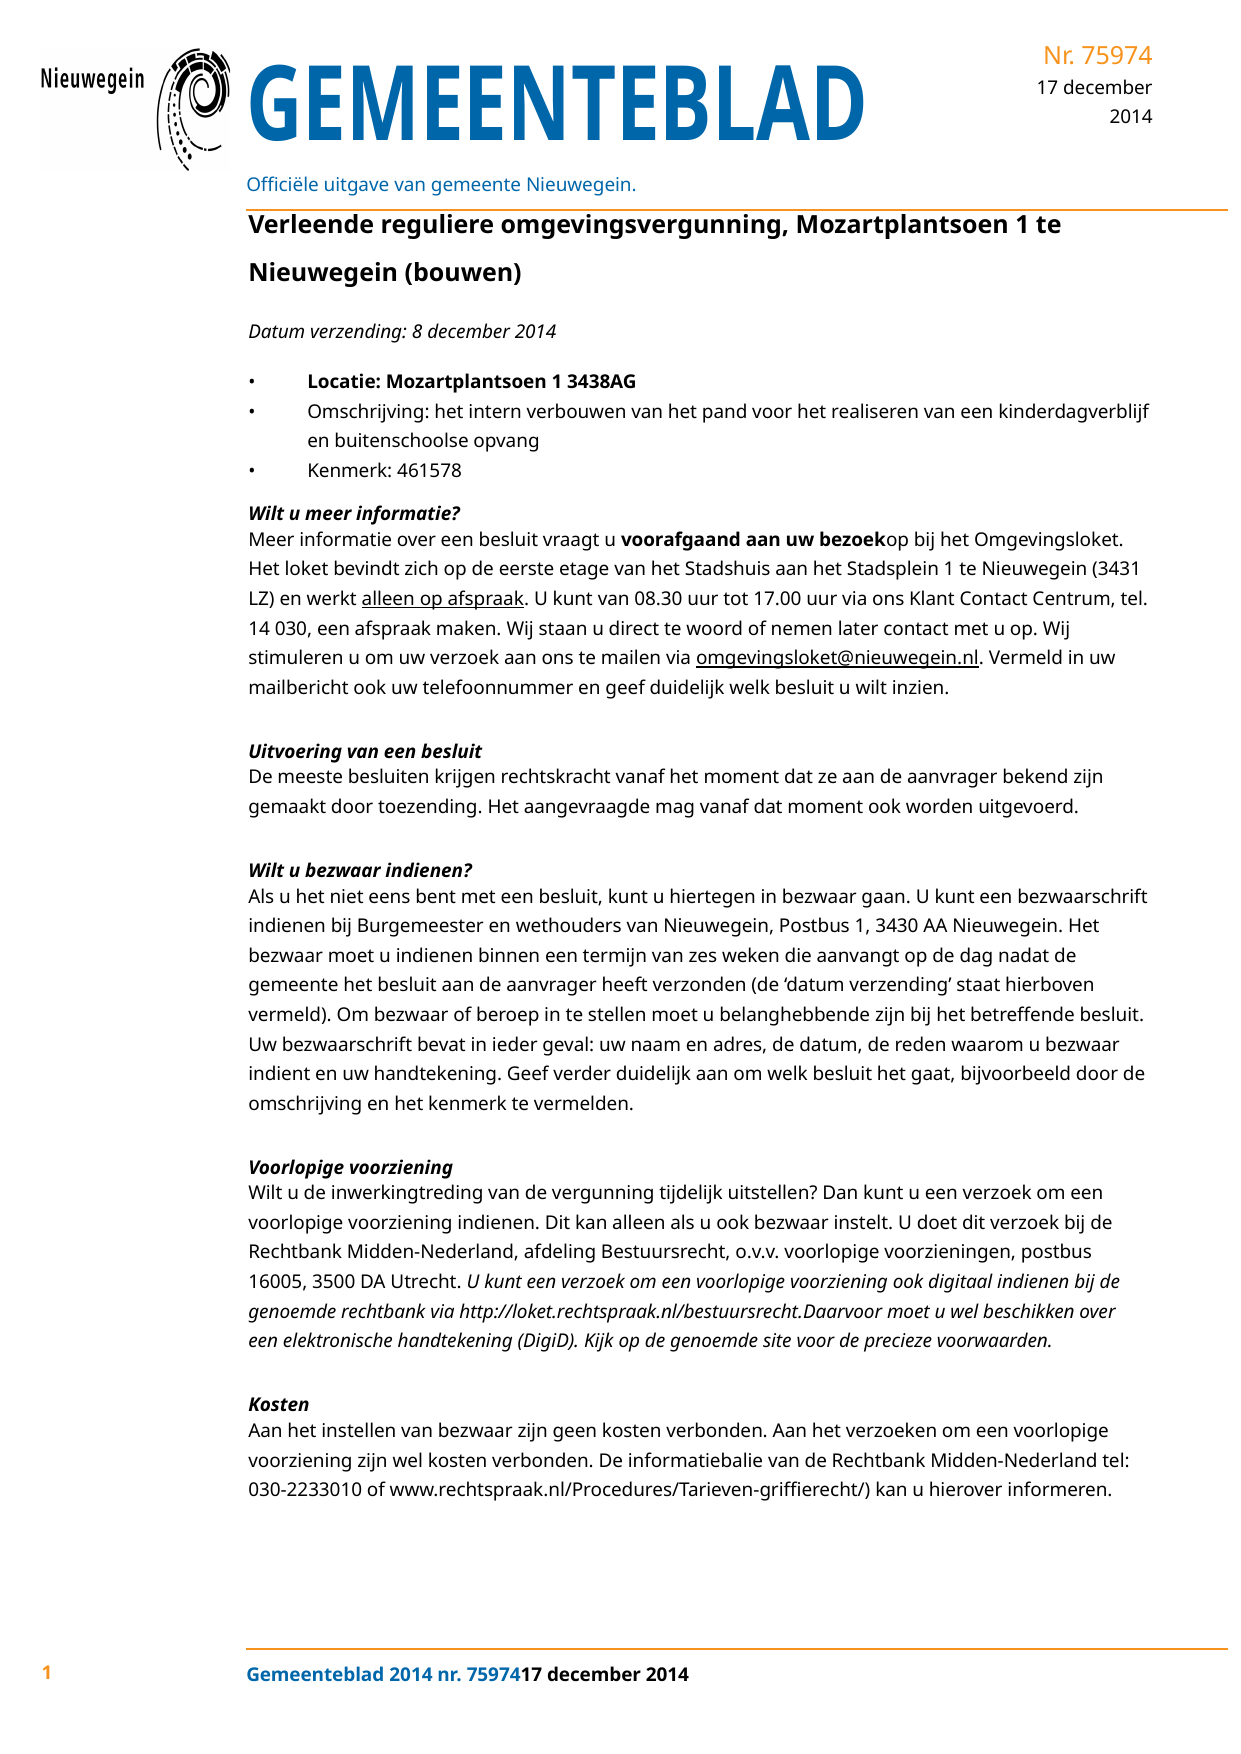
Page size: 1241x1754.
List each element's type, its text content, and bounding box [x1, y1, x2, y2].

text Wilt u bezwaar indienen? [248, 857, 1152, 883]
text Meer informatie over een besluit vraagt u voorafgaand aan uw bezoekop bij het Omgevingsloket. Het loket bevindt zich op de eerste etage van het Stadshuis aan het Stadsplein 1 te Nieuwegein (3431 LZ) en werkt alleen op afspraak. U kunt van 08.30 uur tot 17.00 uur via ons Klant Contact Centrum, tel. 14 030, een afspraak maken. Wij staan u direct te woord of nemen later contact met u op. Wij stimuleren u om uw verzoek aan ons te mailen via omgevingsloket@nieuwegein.nl. Vermeld in uw mailbericht ook uw telefoonnummer en geef duidelijk welk besluit u wilt inzien. [248, 526, 1152, 699]
text De meeste besluiten krijgen rechtskracht vanaf het moment dat ze aan de aanvrager bekend zijn gemaakt door toezending. Het aangevraagde mag vanaf dat moment ook worden uitgevoerd. [248, 763, 1152, 819]
text Als u het niet eens bent met een besluit, kunt u hiertegen in bezwaar gaan. U kunt een bezwaarschrift indienen bij Burgemeester en wethouders van Nieuwegein, Postbus 1, 3430 AA Nieuwegein. Het bezwaar moet u indienen binnen een termijn van zes weken die aanvangt op de dag nadat de gemeente het besluit aan de aanvrager heeft verzonden (de ‘datum verzending’ staat hierboven vermeld). Om bezwaar of beroep in te stellen moet u belanghebbende zijn bij het betreffende besluit. Uw bezwaarschrift bevat in ieder geval: uw naam en adres, de datum, de reden waarom u bezwaar indient en uw handtekening. Geef verder duidelijk aan om welk besluit het gaat, bijvoorbeeld door de omschrijving en het kenmerk te vermelden. [248, 883, 1152, 1116]
text Wilt u meer informatie? [248, 500, 1152, 526]
list Locatie: Mozartplantsoen 1 3438AG [248, 368, 1152, 394]
text Uitvoering van een besluit [248, 738, 1152, 763]
list Omschrijving: het intern verbouwen van het pand voor het realiseren van een kinderdagverblijf en buitenschoolse opvang [248, 398, 1152, 453]
text Aan het instellen van bezwaar zijn geen kosten verbonden. Aan het verzoeken om een voorlopige voorziening zijn wel kosten verbonden. De informatiebalie van de Rechtbank Midden-Nederland tel: 030-2233010 of www.rechtspraak.nl/Procedures/Tarieven-griffierecht/) kan u hierover informeren. [248, 1417, 1152, 1502]
text Datum verzending: 8 december 2014 [248, 318, 1152, 344]
text Kosten [248, 1391, 1152, 1417]
picture [41, 47, 231, 172]
text Wilt u de inwerkingtreding van de vergunning tijdelijk uitstellen? Dan kunt u een verzoek om een voorlopige voorziening indienen. Dit kan alleen als u ook bezwaar instelt. U doet dit verzoek bij de Rechtbank Midden-Nederland, afdeling Bestuursrecht, o.v.v. voorlopige voorzieningen, postbus 16005, 3500 DA Utrecht. U kunt een verzoek om een voorlopige voorziening ook digitaal indienen bij de genoemde rechtbank via http://loket.rechtspraak.nl/bestuursrecht.Daarvoor moet u wel beschikken over een elektronische handtekening (DigiD). Kijk op de genoemde site voor de precieze voorwaarden. [248, 1179, 1152, 1353]
text Voorlopige voorziening [248, 1154, 1152, 1179]
list Kenmerk: 461578 [248, 457, 1152, 483]
text Verleende reguliere omgevingsvergunning, Mozartplantsoen 1 te Nieuwegein (bouwen) [248, 211, 1152, 288]
